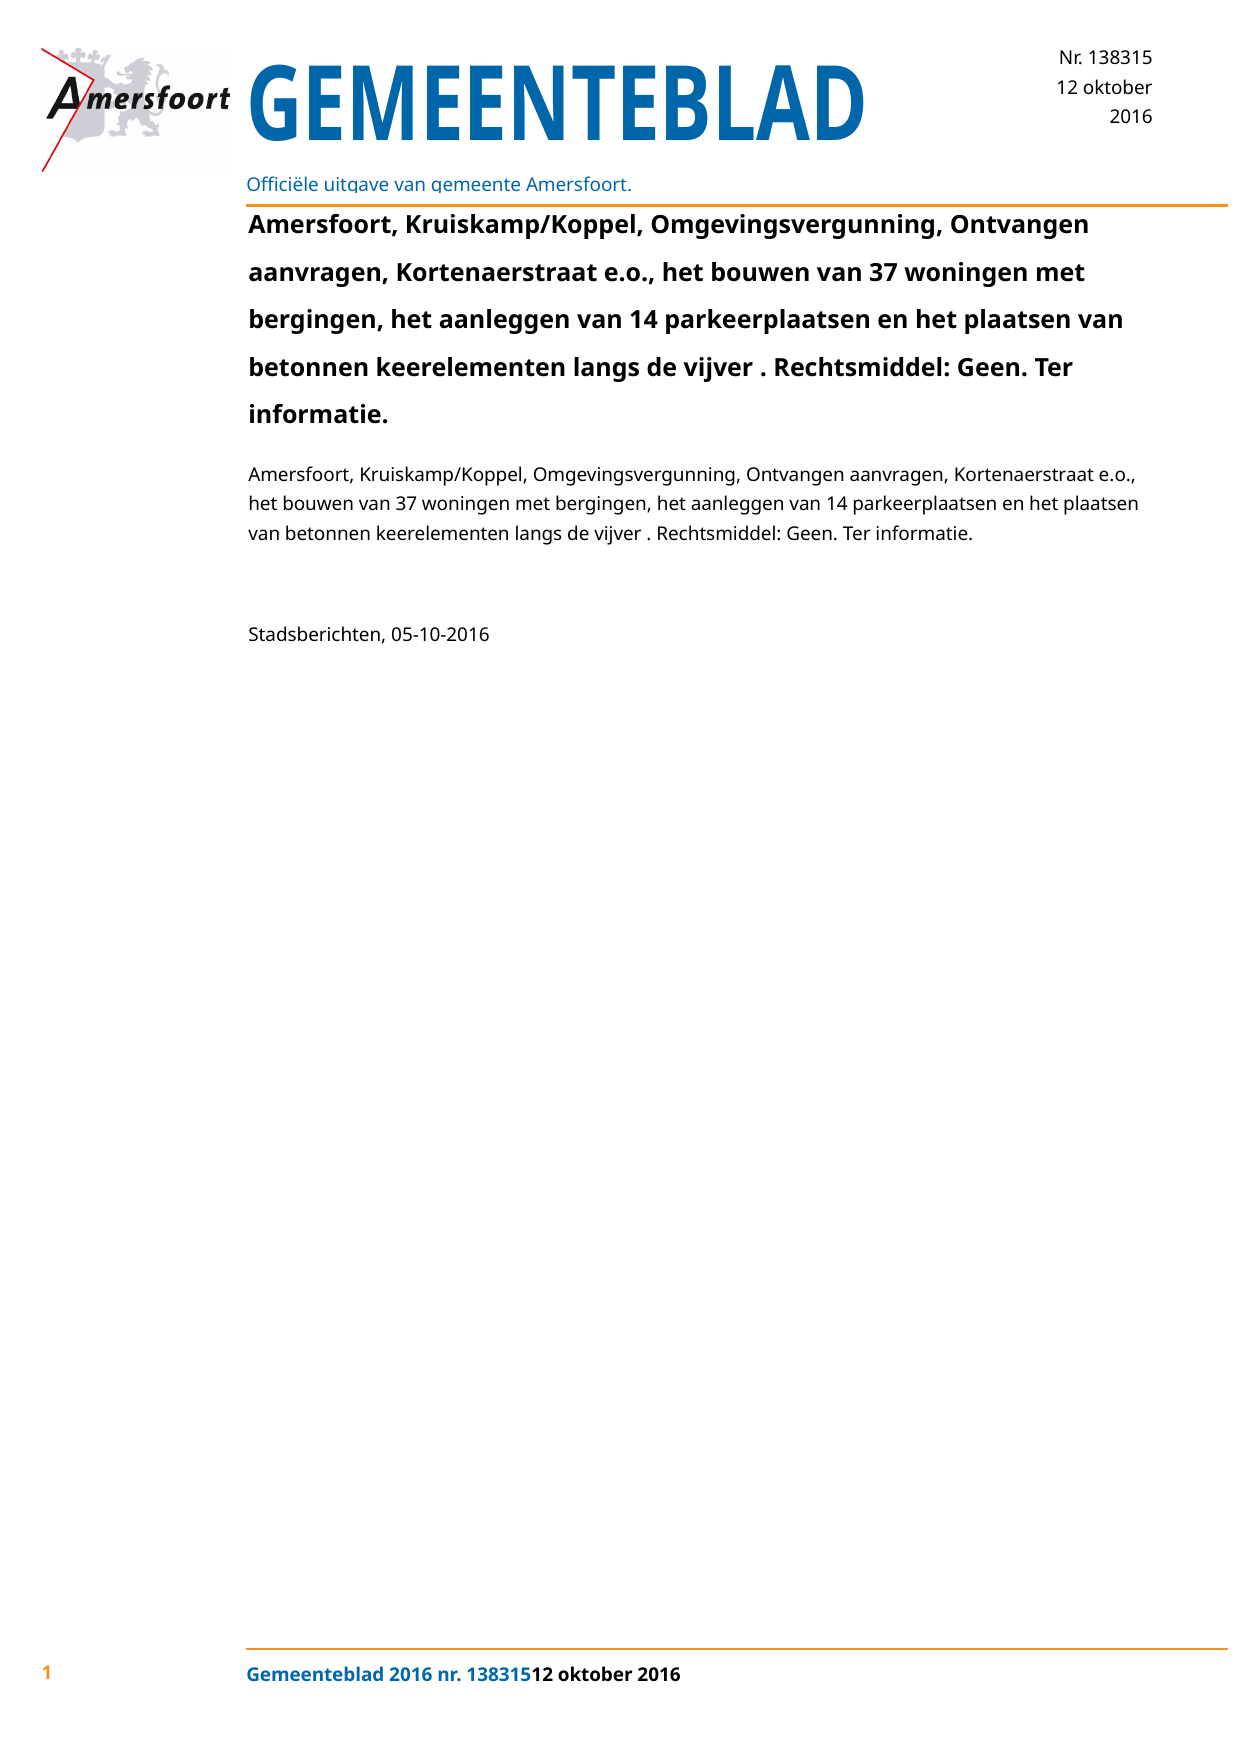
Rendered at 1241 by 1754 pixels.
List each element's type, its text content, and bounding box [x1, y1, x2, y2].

text Amersfoort, Kruiskamp/Koppel, Omgevingsvergunning, Ontvangen aanvragen, Kortenaerstraat e.o., het bouwen van 37 woningen met bergingen, het aanleggen van 14 parkeerplaatsen en het plaatsen van betonnen keerelementen langs de vijver . Rechtsmiddel: Geen. Ter informatie. [248, 461, 1152, 546]
text Stadsberichten, 05-10-2016 [248, 621, 1152, 646]
text Amersfoort, Kruiskamp/Koppel, Omgevingsvergunning, Ontvangen aanvragen, Kortenaerstraat e.o., het bouwen van 37 woningen met bergingen, het aanleggen van 14 parkeerplaatsen en het plaatsen van betonnen keerelementen langs de vijver . Rechtsmiddel: Geen. Ter informatie. [248, 207, 1152, 431]
picture [41, 47, 231, 172]
